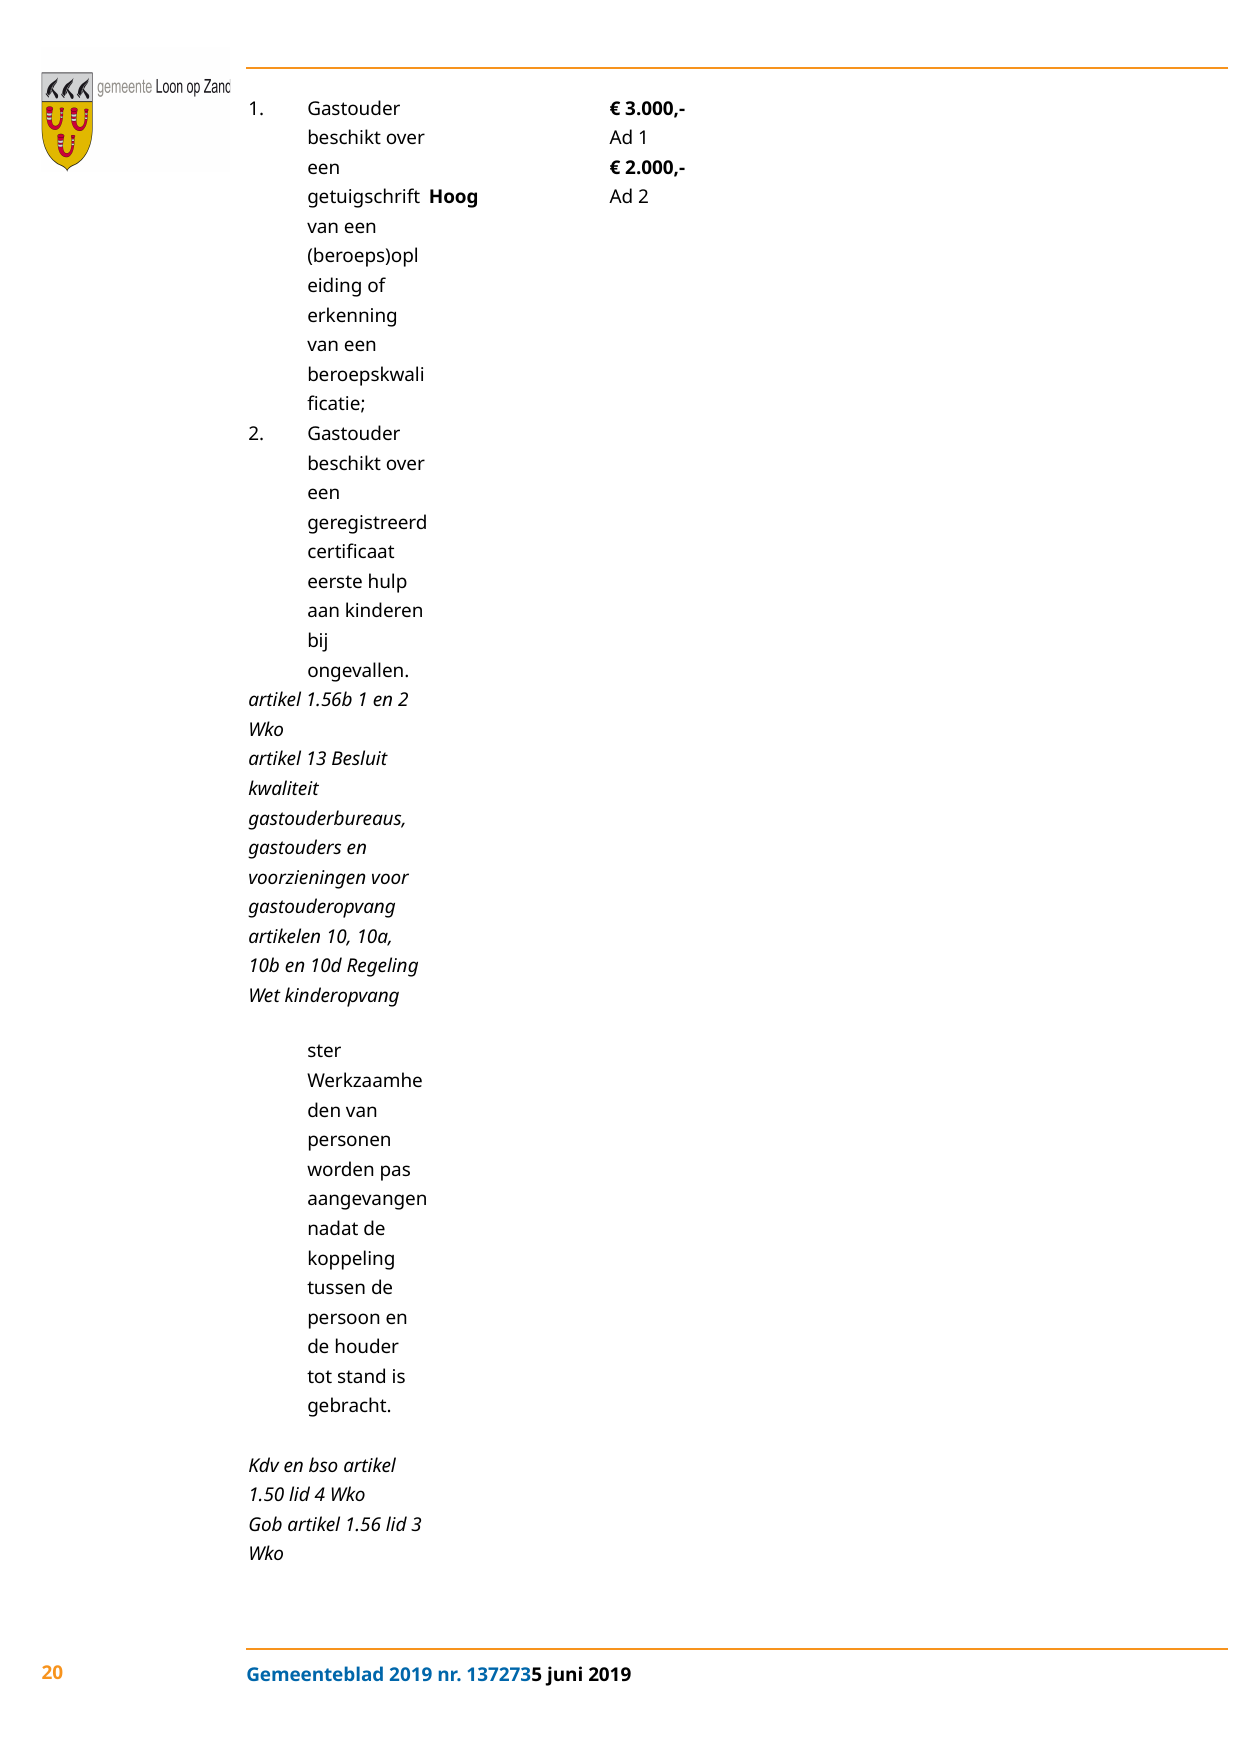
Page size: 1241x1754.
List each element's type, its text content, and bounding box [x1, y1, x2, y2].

table_cell ster Werkzaamheden van personen worden pas aangevangen nadat de koppeling tussen de persoon en de houder tot stand is gebracht. Kdv en bso artikel 1.50 lid 4 Wko Gob artikel 1.56 lid 3 Wko [248, 1038, 429, 1596]
table_cell [429, 1038, 609, 1596]
picture [41, 47, 231, 172]
table_header Hoog [429, 95, 609, 1038]
table_cell [609, 1038, 790, 1596]
table_header € 3.000,- Ad 1 € 2.000,- Ad 2 [609, 95, 790, 1038]
table_header Gastouder beschikt over een getuigschrift van een (beroeps)opleiding of erkenning van een beroepskwalificatie; Gastouder beschikt over een geregistreerd certificaat eerste hulp aan kinderen bij ongevallen. artikel 1.56b 1 en 2 Wko artikel 13 Besluit kwaliteit gastouderbureaus, gastouders en voorzieningen voor gastouderopvang artikelen 10, 10a, 10b en 10d Regeling Wet kinderopvang [248, 95, 429, 1038]
